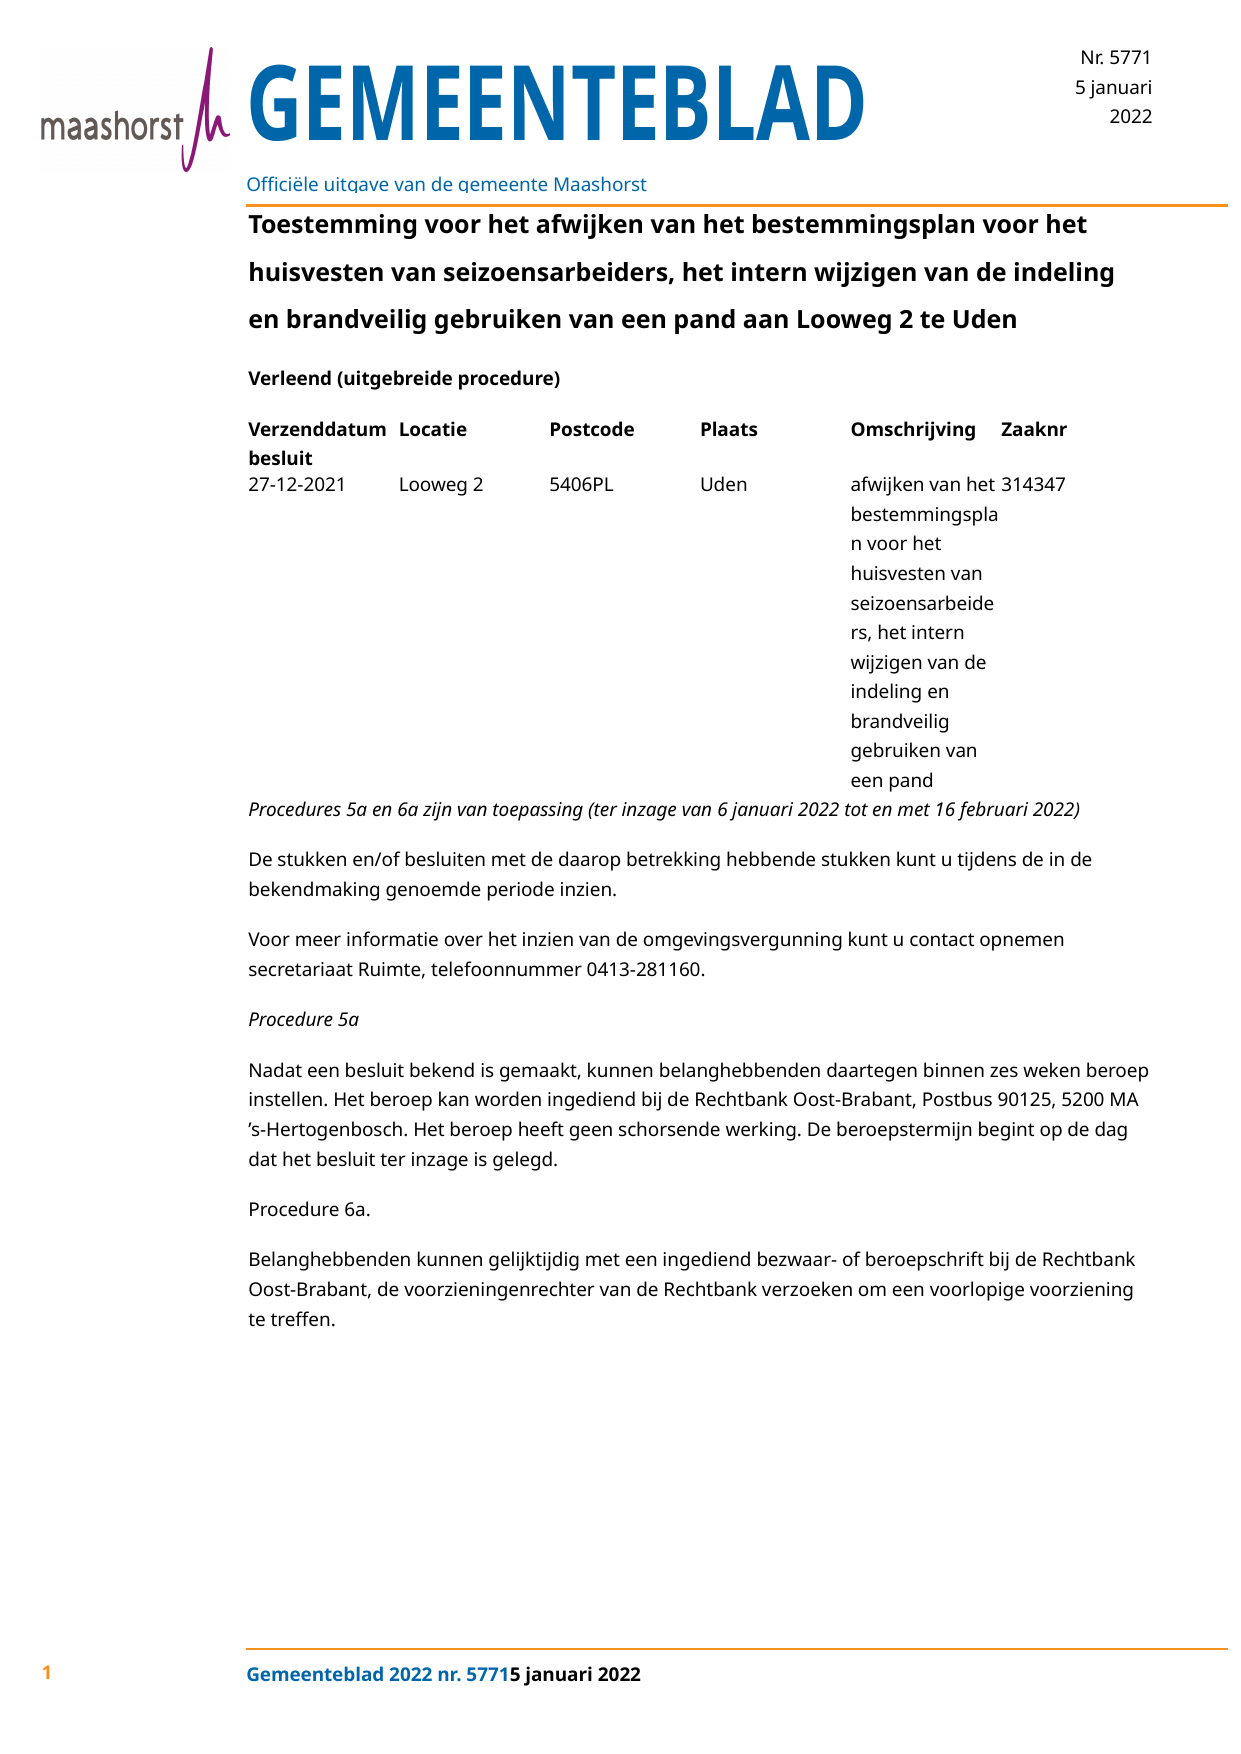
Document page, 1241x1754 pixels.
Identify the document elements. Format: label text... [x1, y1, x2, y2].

table_cell 5406PL [549, 471, 700, 793]
picture [41, 47, 231, 172]
table_cell 314347 [1001, 471, 1152, 793]
text Verleend (uitgebreide procedure) [248, 366, 1152, 391]
table_header Verzenddatum besluit [248, 416, 398, 471]
text Voor meer informatie over het inzien van de omgevingsvergunning kunt u contact opnemen secretariaat Ruimte, telefoonnummer 0413-281160. [248, 927, 1152, 982]
table_cell 27-12-2021 [248, 471, 398, 793]
text Procedure 5a [248, 1007, 1152, 1032]
table_header Zaaknr [1001, 416, 1152, 471]
text Belanghebbenden kunnen gelijktijdig met een ingediend bezwaar- of beroepschrift bij de Rechtbank Oost-Brabant, de voorzieningenrechter van de Rechtbank verzoeken om een voorlopige voorziening te treffen. [248, 1247, 1152, 1331]
text Procedure 6a. [248, 1196, 1152, 1222]
table_cell Looweg 2 [399, 471, 549, 793]
table_cell afwijken van het bestemmingsplan voor het huisvesten van seizoensarbeiders, het intern wijzigen van de indeling en brandveilig gebruiken van een pand [850, 471, 1001, 793]
table_header Plaats [700, 416, 850, 471]
text De stukken en/of besluiten met de daarop betrekking hebbende stukken kunt u tijdens de in de bekendmaking genoemde periode inzien. [248, 847, 1152, 902]
table_header Locatie [399, 416, 549, 471]
text Nadat een besluit bekend is gemaakt, kunnen belanghebbenden daartegen binnen zes weken beroep instellen. Het beroep kan worden ingediend bij de Rechtbank Oost-Brabant, Postbus 90125, 5200 MA ’s-Hertogenbosch. Het beroep heeft geen schorsende werking. De beroepstermijn begint op de dag dat het besluit ter inzage is gelegd. [248, 1057, 1152, 1171]
table_header Omschrijving [850, 416, 1001, 471]
text Procedures 5a en 6a zijn van toepassing (ter inzage van 6 januari 2022 tot en met 16 februari 2022) [248, 796, 1152, 822]
table_cell Uden [700, 471, 850, 793]
table_header Postcode [549, 416, 700, 471]
text Toestemming voor het afwijken van het bestemmingsplan voor het huisvesten van seizoensarbeiders, het intern wijzigen van de indeling en brandveilig gebruiken van een pand aan Looweg 2 te Uden [248, 207, 1152, 336]
